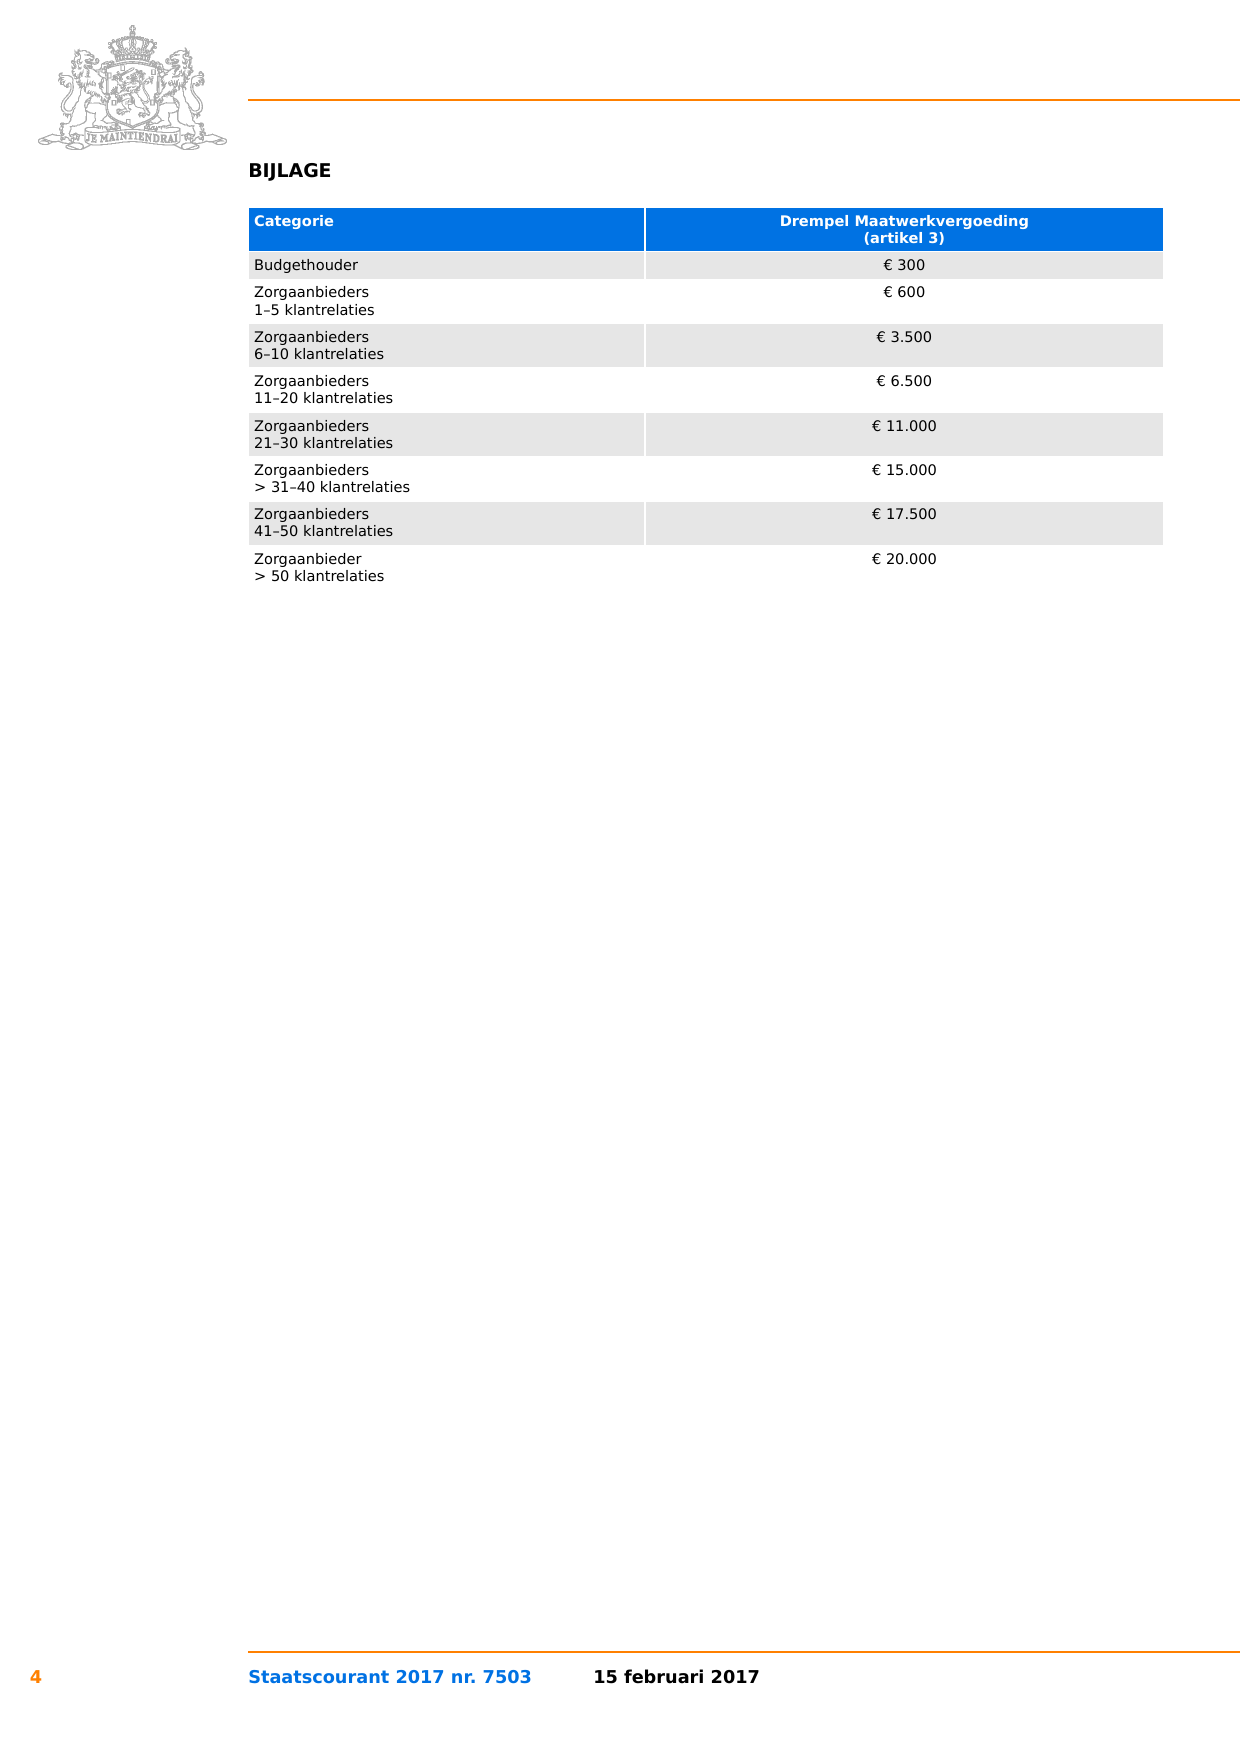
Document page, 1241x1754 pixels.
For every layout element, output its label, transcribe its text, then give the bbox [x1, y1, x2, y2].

table_cell € 17.500 [646, 502, 1163, 545]
table_cell Zorgaanbieders > 31–40 klantrelaties [249, 457, 644, 501]
table_header Categorie [249, 208, 644, 251]
table_cell Zorgaanbieders 21–30 klantrelaties [249, 413, 644, 456]
table_cell Zorgaanbieders 1–5 klantrelaties [249, 280, 644, 323]
subtitle BIJLAGE [248, 160, 1163, 182]
table_cell € 6.500 [646, 369, 1163, 412]
table_cell € 3.500 [646, 324, 1163, 367]
table_cell € 15.000 [646, 457, 1163, 501]
picture [38, 25, 227, 150]
table_header Drempel Maatwerkvergoeding (artikel 3) [646, 208, 1163, 251]
table_cell Zorgaanbieders 6–10 klantrelaties [249, 324, 644, 367]
table_cell Zorgaanbieders 41–50 klantrelaties [249, 502, 644, 545]
table_cell € 600 [646, 280, 1163, 323]
table_cell Zorgaanbieders 11–20 klantrelaties [249, 369, 644, 412]
table_cell Zorgaanbieder > 50 klantrelaties [249, 546, 644, 589]
table_cell Budgethouder [249, 252, 644, 279]
table_cell € 11.000 [646, 413, 1163, 456]
table_cell € 20.000 [646, 546, 1163, 589]
table_cell € 300 [646, 252, 1163, 279]
